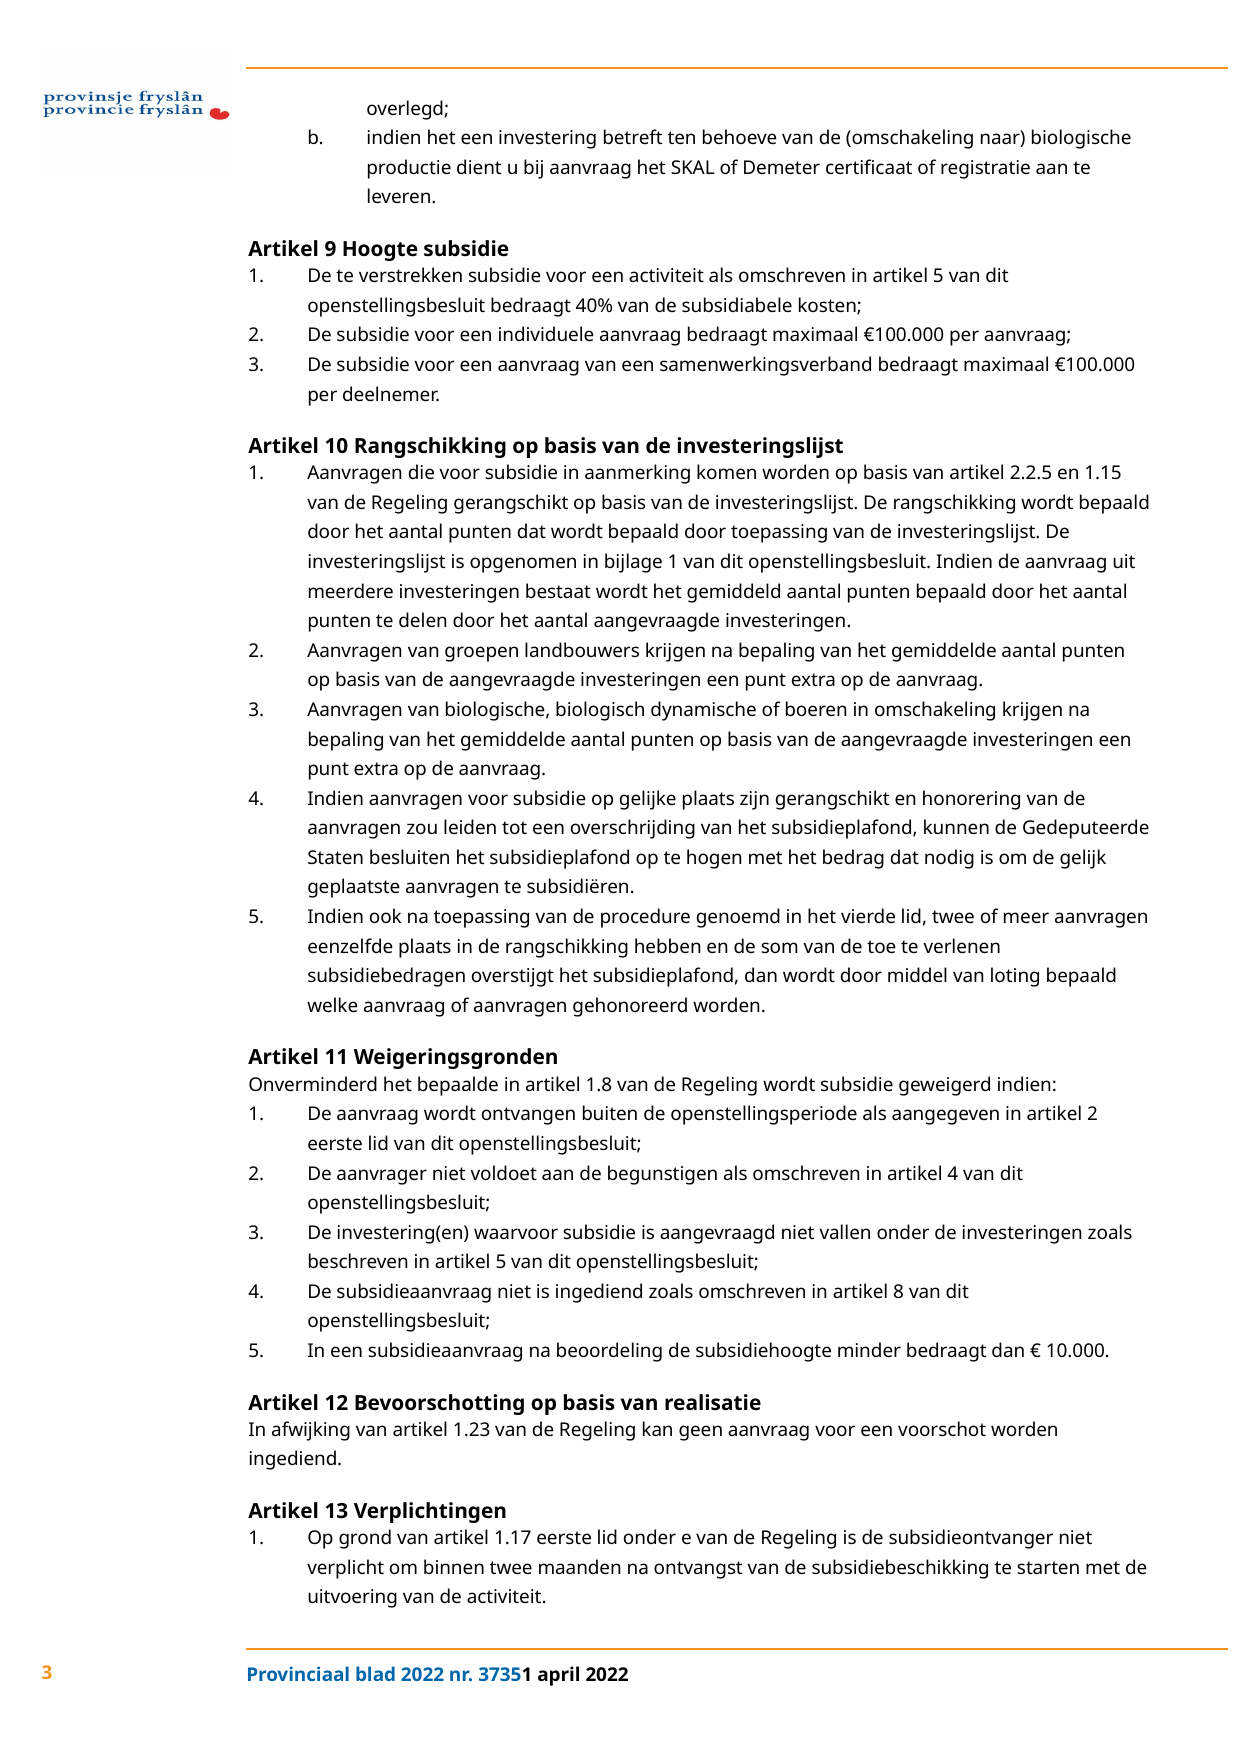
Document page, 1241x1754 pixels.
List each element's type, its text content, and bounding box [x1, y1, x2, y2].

text Artikel 12 Bevoorschotting op basis van realisatie [248, 1388, 1152, 1416]
list De subsidie voor een individuele aanvraag bedraagt maximaal €100.000 per aanvraag; [248, 322, 1152, 347]
list In een subsidieaanvraag na beoordeling de subsidiehoogte minder bedraagt dan € 10.000. [248, 1337, 1152, 1363]
list De investering(en) waarvoor subsidie is aangevraagd niet vallen onder de investeringen zoals beschreven in artikel 5 van dit openstellingsbesluit; [248, 1219, 1152, 1274]
list De subsidie voor een aanvraag van een samenwerkingsverband bedraagt maximaal €100.000 per deelnemer. [248, 351, 1152, 406]
list Aanvragen die voor subsidie in aanmerking komen worden op basis van artikel 2.2.5 en 1.15 van de Regeling gerangschikt op basis van de investeringslijst. De rangschikking wordt bepaald door het aantal punten dat wordt bepaald door toepassing van de investeringslijst. De investeringslijst is opgenomen in bijlage 1 van dit openstellingsbesluit. Indien de aanvraag uit meerdere investeringen bestaat wordt het gemiddeld aantal punten bepaald door het aantal punten te delen door het aantal aangevraagde investeringen. [248, 459, 1152, 633]
text Artikel 9 Hoogte subsidie [248, 234, 1152, 262]
list De aanvrager niet voldoet aan de begunstigen als omschreven in artikel 4 van dit openstellingsbesluit; [248, 1160, 1152, 1215]
text Artikel 11 Weigeringsgronden [248, 1042, 1152, 1071]
list Indien ook na toepassing van de procedure genoemd in het vierde lid, twee of meer aanvragen eenzelfde plaats in de rangschikking hebben en de som van de toe te verlenen subsidiebedragen overstijgt het subsidieplafond, dan wordt door middel van loting bepaald welke aanvraag of aanvragen gehonoreerd worden. [248, 903, 1152, 1018]
list De subsidieaanvraag niet is ingediend zoals omschreven in artikel 8 van dit openstellingsbesluit; [248, 1278, 1152, 1333]
list Op grond van artikel 1.17 eerste lid onder e van de Regeling is de subsidieontvanger niet verplicht om binnen twee maanden na ontvangst van de subsidiebeschikking te starten met de uitvoering van de activiteit. [248, 1524, 1152, 1609]
text Artikel 13 Verplichtingen [248, 1496, 1152, 1524]
picture [41, 47, 231, 172]
text Artikel 10 Rangschikking op basis van de investeringslijst [248, 431, 1152, 459]
text Onverminderd het bepaalde in artikel 1.8 van de Regeling wordt subsidie geweigerd indien: [248, 1071, 1152, 1097]
text In afwijking van artikel 1.23 van de Regeling kan geen aanvraag voor een voorschot worden ingediend. [248, 1416, 1152, 1471]
list overlegd; [307, 95, 1152, 121]
list De aanvraag wordt ontvangen buiten de openstellingsperiode als aangegeven in artikel 2 eerste lid van dit openstellingsbesluit; [248, 1101, 1152, 1156]
list Aanvragen van biologische, biologisch dynamische of boeren in omschakeling krijgen na bepaling van het gemiddelde aantal punten op basis van de aangevraagde investeringen een punt extra op de aanvraag. [248, 696, 1152, 781]
list indien het een investering betreft ten behoeve van de (omschakeling naar) biologische productie dient u bij aanvraag het SKAL of Demeter certificaat of registratie aan te leveren. [307, 124, 1152, 209]
list Indien aanvragen voor subsidie op gelijke plaats zijn gerangschikt en honorering van de aanvragen zou leiden tot een overschrijding van het subsidieplafond, kunnen de Gedeputeerde Staten besluiten het subsidieplafond op te hogen met het bedrag dat nodig is om de gelijk geplaatste aanvragen te subsidiëren. [248, 785, 1152, 899]
list Aanvragen van groepen landbouwers krijgen na bepaling van het gemiddelde aantal punten op basis van de aangevraagde investeringen een punt extra op de aanvraag. [248, 637, 1152, 692]
list De te verstrekken subsidie voor een activiteit als omschreven in artikel 5 van dit openstellingsbesluit bedraagt 40% van de subsidiabele kosten; [248, 262, 1152, 318]
